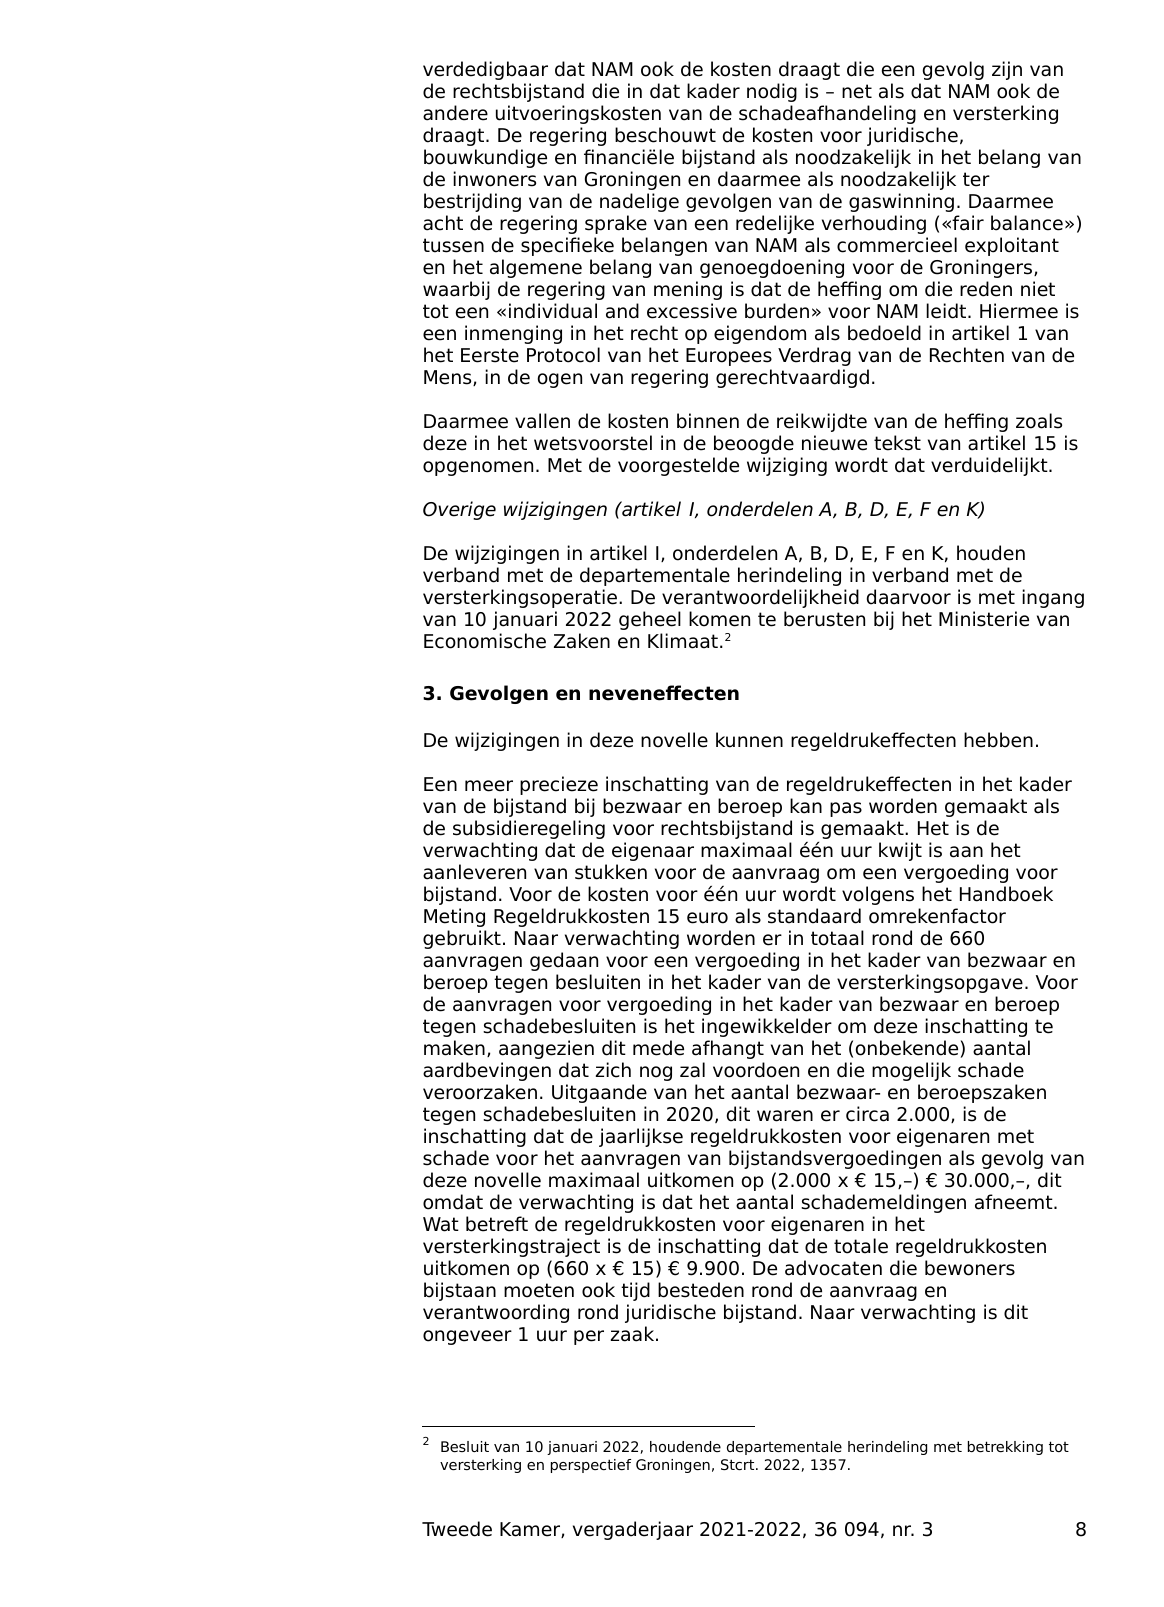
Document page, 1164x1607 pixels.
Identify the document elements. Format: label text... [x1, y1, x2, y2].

text verdedigbaar dat NAM ook de kosten draagt die een gevolg zijn van de rechtsbijstand die in dat kader nodig is – net als dat NAM ook de andere uitvoeringskosten van de schadeafhandeling en versterking draagt. De regering beschouwt de kosten voor juridische, bouwkundige en financiële bijstand als noodzakelijk in het belang van de inwoners van Groningen en daarmee als noodzakelijk ter bestrijding van de nadelige gevolgen van de gaswinning. Daarmee acht de regering sprake van een redelijke verhouding («fair balance») tussen de specifieke belangen van NAM als commercieel exploitant en het algemene belang van genoegdoening voor de Groningers, waarbij de regering van mening is dat de heffing om die reden niet tot een «individual and excessive burden» voor NAM leidt. Hiermee is een inmenging in het recht op eigendom als bedoeld in artikel 1 van het Eerste Protocol van het Europees Verdrag van de Rechten van de Mens, in de ogen van regering gerechtvaardigd. [422, 59, 1087, 389]
text Daarmee vallen de kosten binnen de reikwijdte van de heffing zoals deze in het wetsvoorstel in de beoogde nieuwe tekst van artikel 15 is opgenomen. Met de voorgestelde wijziging wordt dat verduidelijkt. [422, 411, 1087, 477]
text Besluit van 10 januari 2022, houdende departementale herindeling met betrekking tot versterking en perspectief Groningen, Stcrt. 2022, 1357. [422, 1435, 1087, 1474]
text Een meer precieze inschatting van de regeldrukeffecten in het kader van de bijstand bij bezwaar en beroep kan pas worden gemaakt als de subsidieregeling voor rechtsbijstand is gemaakt. Het is de verwachting dat de eigenaar maximaal één uur kwijt is aan het aanleveren van stukken voor de aanvraag om een vergoeding voor bijstand. Voor de kosten voor één uur wordt volgens het Handboek Meting Regeldrukkosten 15 euro als standaard omrekenfactor gebruikt. Naar verwachting worden er in totaal rond de 660 aanvragen gedaan voor een vergoeding in het kader van bezwaar en beroep tegen besluiten in het kader van de versterkingsopgave. Voor de aanvragen voor vergoeding in het kader van bezwaar en beroep tegen schadebesluiten is het ingewikkelder om deze inschatting te maken, aangezien dit mede afhangt van het (onbekende) aantal aardbevingen dat zich nog zal voordoen en die mogelijk schade veroorzaken. Uitgaande van het aantal bezwaar- en beroepszaken tegen schadebesluiten in 2020, dit waren er circa 2.000, is de inschatting dat de jaarlijkse regeldrukkosten voor eigenaren met schade voor het aanvragen van bijstandsvergoedingen als gevolg van deze novelle maximaal uitkomen op (2.000 x € 15,–) € 30.000,–, dit omdat de verwachting is dat het aantal schademeldingen afneemt. Wat betreft de regeldrukkosten voor eigenaren in het versterkingstraject is de inschatting dat de totale regeldrukkosten uitkomen op (660 x € 15) € 9.900. De advocaten die bewoners bijstaan moeten ook tijd besteden rond de aanvraag en verantwoording rond juridische bijstand. Naar verwachting is dit ongeveer 1 uur per zaak. [422, 774, 1087, 1346]
subtitle Overige wijzigingen (artikel I, onderdelen A, B, D, E, F en K) [422, 499, 1087, 521]
subtitle 3. Gevolgen en neveneffecten [422, 683, 1087, 705]
text De wijzigingen in artikel I, onderdelen A, B, D, E, F en K, houden verband met de departementale herindeling in verband met de versterkingsoperatie. De verantwoordelijkheid daarvoor is met ingang van 10 januari 2022 geheel komen te berusten bij het Ministerie van Economische Zaken en Klimaat. [422, 543, 1087, 653]
text De wijzigingen in deze novelle kunnen regeldrukeffecten hebben. [422, 730, 1087, 752]
